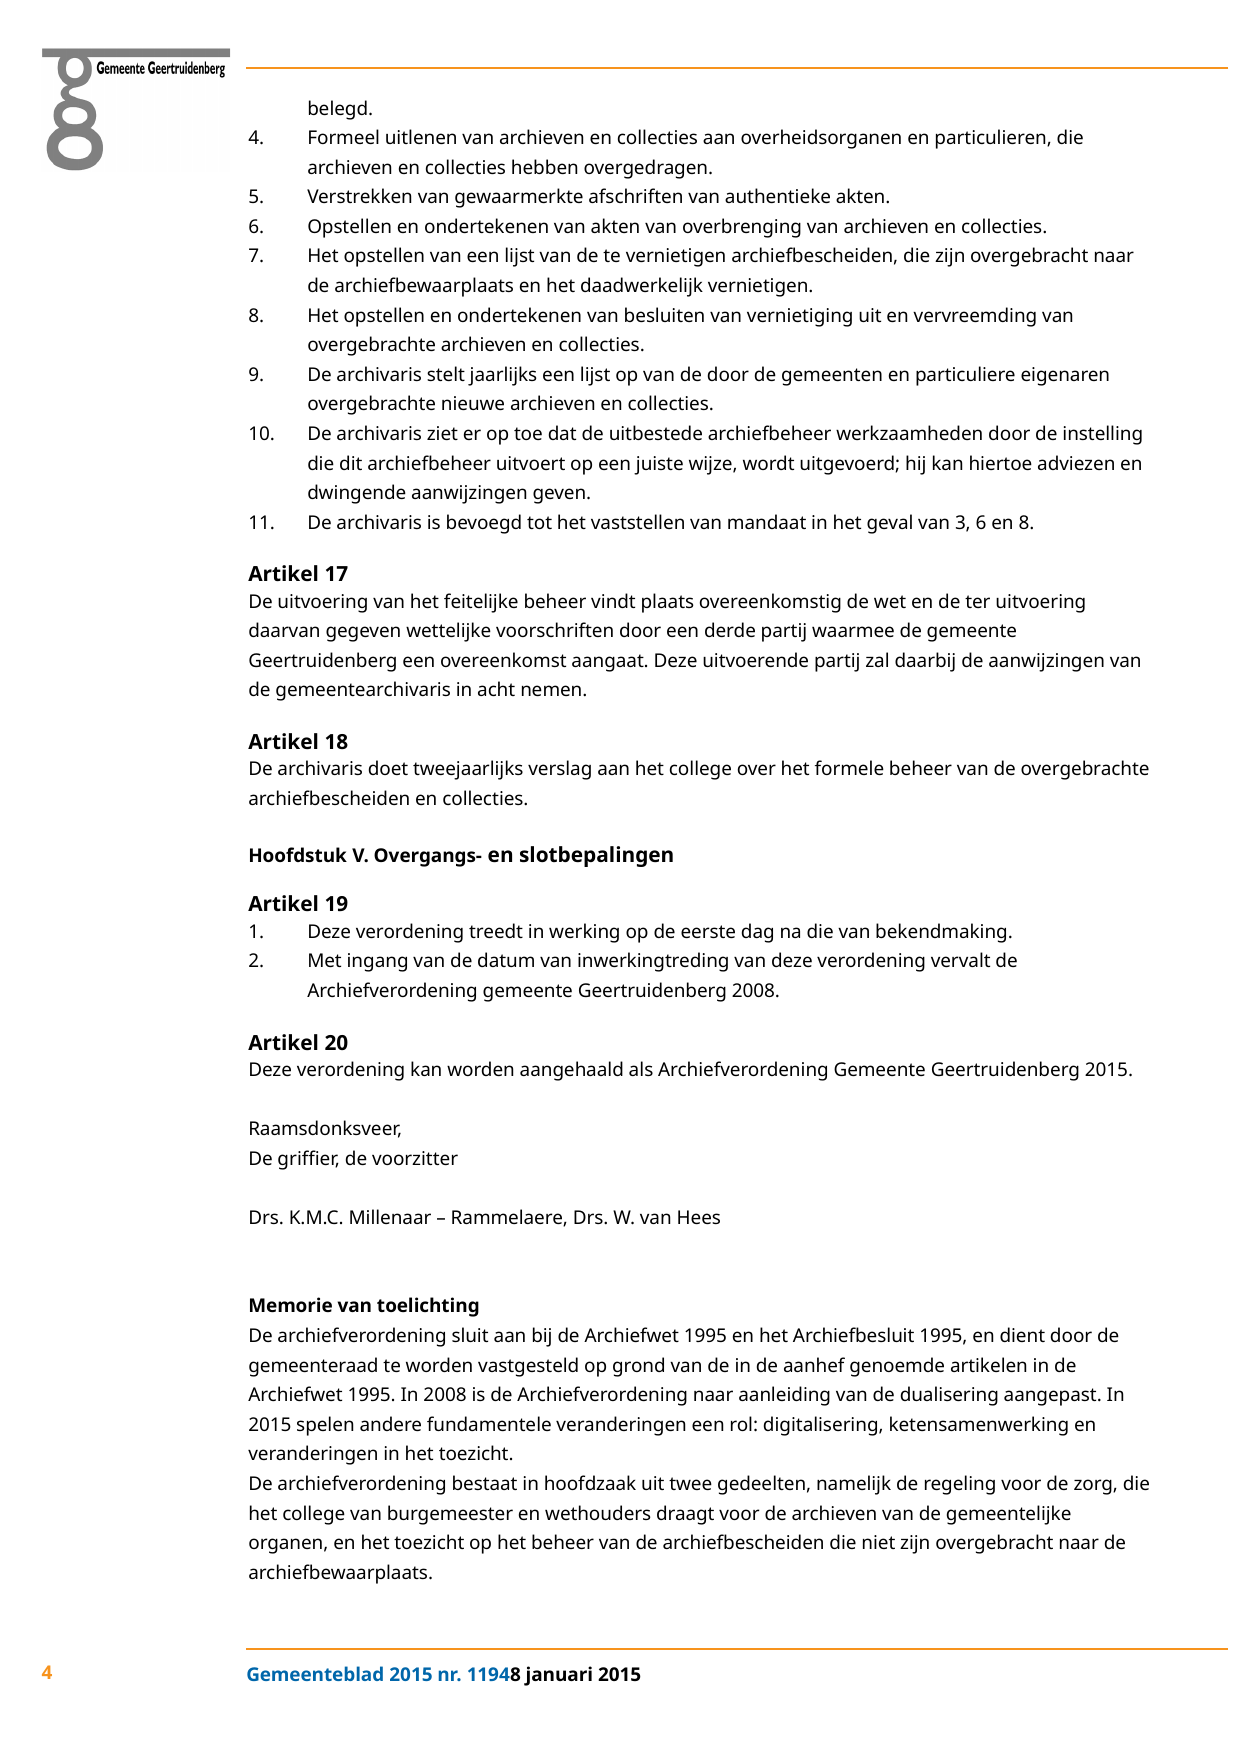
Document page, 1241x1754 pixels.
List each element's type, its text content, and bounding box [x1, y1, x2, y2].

list De archivaris is bevoegd tot het vaststellen van mandaat in het geval van 3, 6 en 8. [248, 509, 1152, 535]
text Artikel 18 [248, 727, 1152, 755]
list Opstellen en ondertekenen van akten van overbrenging van archieven en collecties. [248, 213, 1152, 239]
text Drs. K.M.C. Millenaar – Rammelaere, Drs. W. van Hees [248, 1204, 1152, 1230]
text De uitvoering van het feitelijke beheer vindt plaats overeenkomstig de wet en de ter uitvoering daarvan gegeven wettelijke voorschriften door een derde partij waarmee de gemeente Geertruidenberg een overeenkomst aangaat. Deze uitvoerende partij zal daarbij de aanwijzingen van de gemeentearchivaris in acht nemen. [248, 588, 1152, 702]
text De archivaris doet tweejaarlijks verslag aan het college over het formele beheer van de overgebrachte archiefbescheiden en collecties. [248, 755, 1152, 811]
list belegd. [248, 95, 1152, 121]
text Raamsdonksveer, [248, 1115, 1152, 1141]
list Met ingang van de datum van inwerkingtreding van deze verordening vervalt de Archiefverordening gemeente Geertruidenberg 2008. [248, 948, 1152, 1003]
text Deze verordening kan worden aangehaald als Archiefverordening Gemeente Geertruidenberg 2015. [248, 1056, 1152, 1082]
list Deze verordening treedt in werking op de eerste dag na die van bekendmaking. [248, 918, 1152, 944]
text Artikel 20 [248, 1028, 1152, 1056]
picture [41, 47, 231, 172]
text Memorie van toelichting [248, 1293, 1152, 1318]
text Artikel 19 [248, 889, 1152, 918]
list De archivaris stelt jaarlijks een lijst op van de door de gemeenten en particuliere eigenaren overgebrachte nieuwe archieven en collecties. [248, 361, 1152, 416]
list Het opstellen en ondertekenen van besluiten van vernietiging uit en vervreemding van overgebrachte archieven en collecties. [248, 302, 1152, 357]
text De griffier, de voorzitter [248, 1145, 1152, 1171]
list De archivaris ziet er op toe dat de uitbestede archiefbeheer werkzaamheden door de instelling die dit archiefbeheer uitvoert op een juiste wijze, wordt uitgevoerd; hij kan hiertoe adviezen en dwingende aanwijzingen geven. [248, 420, 1152, 505]
text Artikel 17 [248, 559, 1152, 588]
list Verstrekken van gewaarmerkte afschriften van authentieke akten. [248, 183, 1152, 209]
list Formeel uitlenen van archieven en collecties aan overheidsorganen en particulieren, die archieven en collecties hebben overgedragen. [248, 124, 1152, 180]
text De archiefverordening bestaat in hoofdzaak uit twee gedeelten, namelijk de regeling voor de zorg, die het college van burgemeester en wethouders draagt voor de archieven van de gemeentelijke organen, en het toezicht op het beheer van de archiefbescheiden die niet zijn overgebracht naar de archiefbewaarplaats. [248, 1470, 1152, 1585]
list Het opstellen van een lijst van de te vernietigen archiefbescheiden, die zijn overgebracht naar de archiefbewaarplaats en het daadwerkelijk vernietigen. [248, 243, 1152, 298]
text Hoofdstuk V. Overgangs- en slotbepalingen [248, 840, 1152, 869]
text De archiefverordening sluit aan bij de Archiefwet 1995 en het Archiefbesluit 1995, en dient door de gemeenteraad te worden vastgesteld op grond van de in de aanhef genoemde artikelen in de Archiefwet 1995. In 2008 is de Archiefverordening naar aanleiding van de dualisering aangepast. In 2015 spelen andere fundamentele veranderingen een rol: digitalisering, ketensamenwerking en veranderingen in het toezicht. [248, 1322, 1152, 1466]
